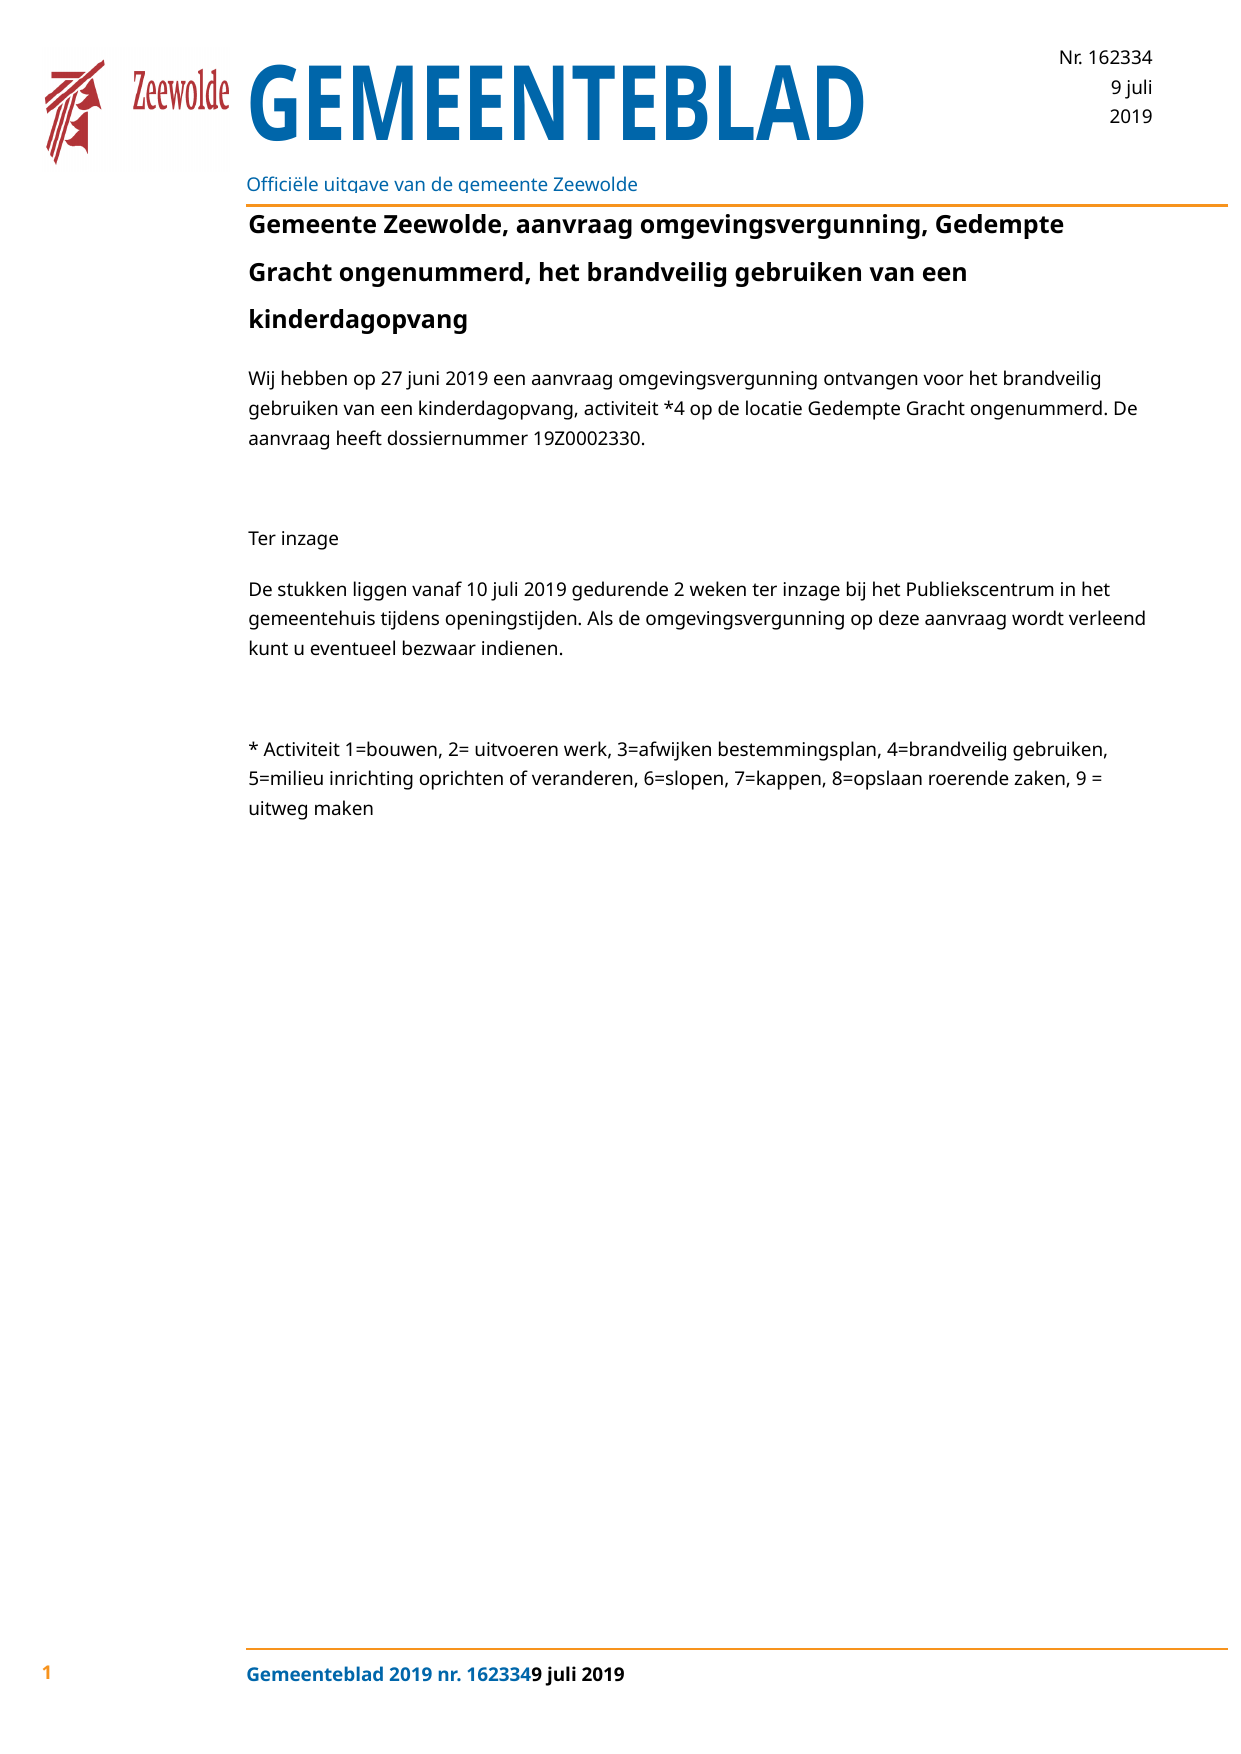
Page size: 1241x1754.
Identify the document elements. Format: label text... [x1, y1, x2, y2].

text Ter inzage [248, 526, 1152, 551]
text Wij hebben op 27 juni 2019 een aanvraag omgevingsvergunning ontvangen voor het brandveilig gebruiken van een kinderdagopvang, activiteit *4 op de locatie Gedempte Gracht ongenummerd. De aanvraag heeft dossiernummer 19Z0002330. [248, 366, 1152, 450]
picture [41, 47, 231, 172]
text Gemeente Zeewolde, aanvraag omgevingsvergunning, Gedempte Gracht ongenummerd, het brandveilig gebruiken van een kinderdagopvang [248, 207, 1152, 336]
text * Activiteit 1=bouwen, 2= uitvoeren werk, 3=afwijken bestemmingsplan, 4=brandveilig gebruiken, 5=milieu inrichting oprichten of veranderen, 6=slopen, 7=kappen, 8=opslaan roerende zaken, 9 = uitweg maken [248, 736, 1152, 821]
text De stukken liggen vanaf 10 juli 2019 gedurende 2 weken ter inzage bij het Publiekscentrum in het gemeentehuis tijdens openingstijden. Als de omgevingsvergunning op deze aanvraag wordt verleend kunt u eventueel bezwaar indienen. [248, 576, 1152, 661]
